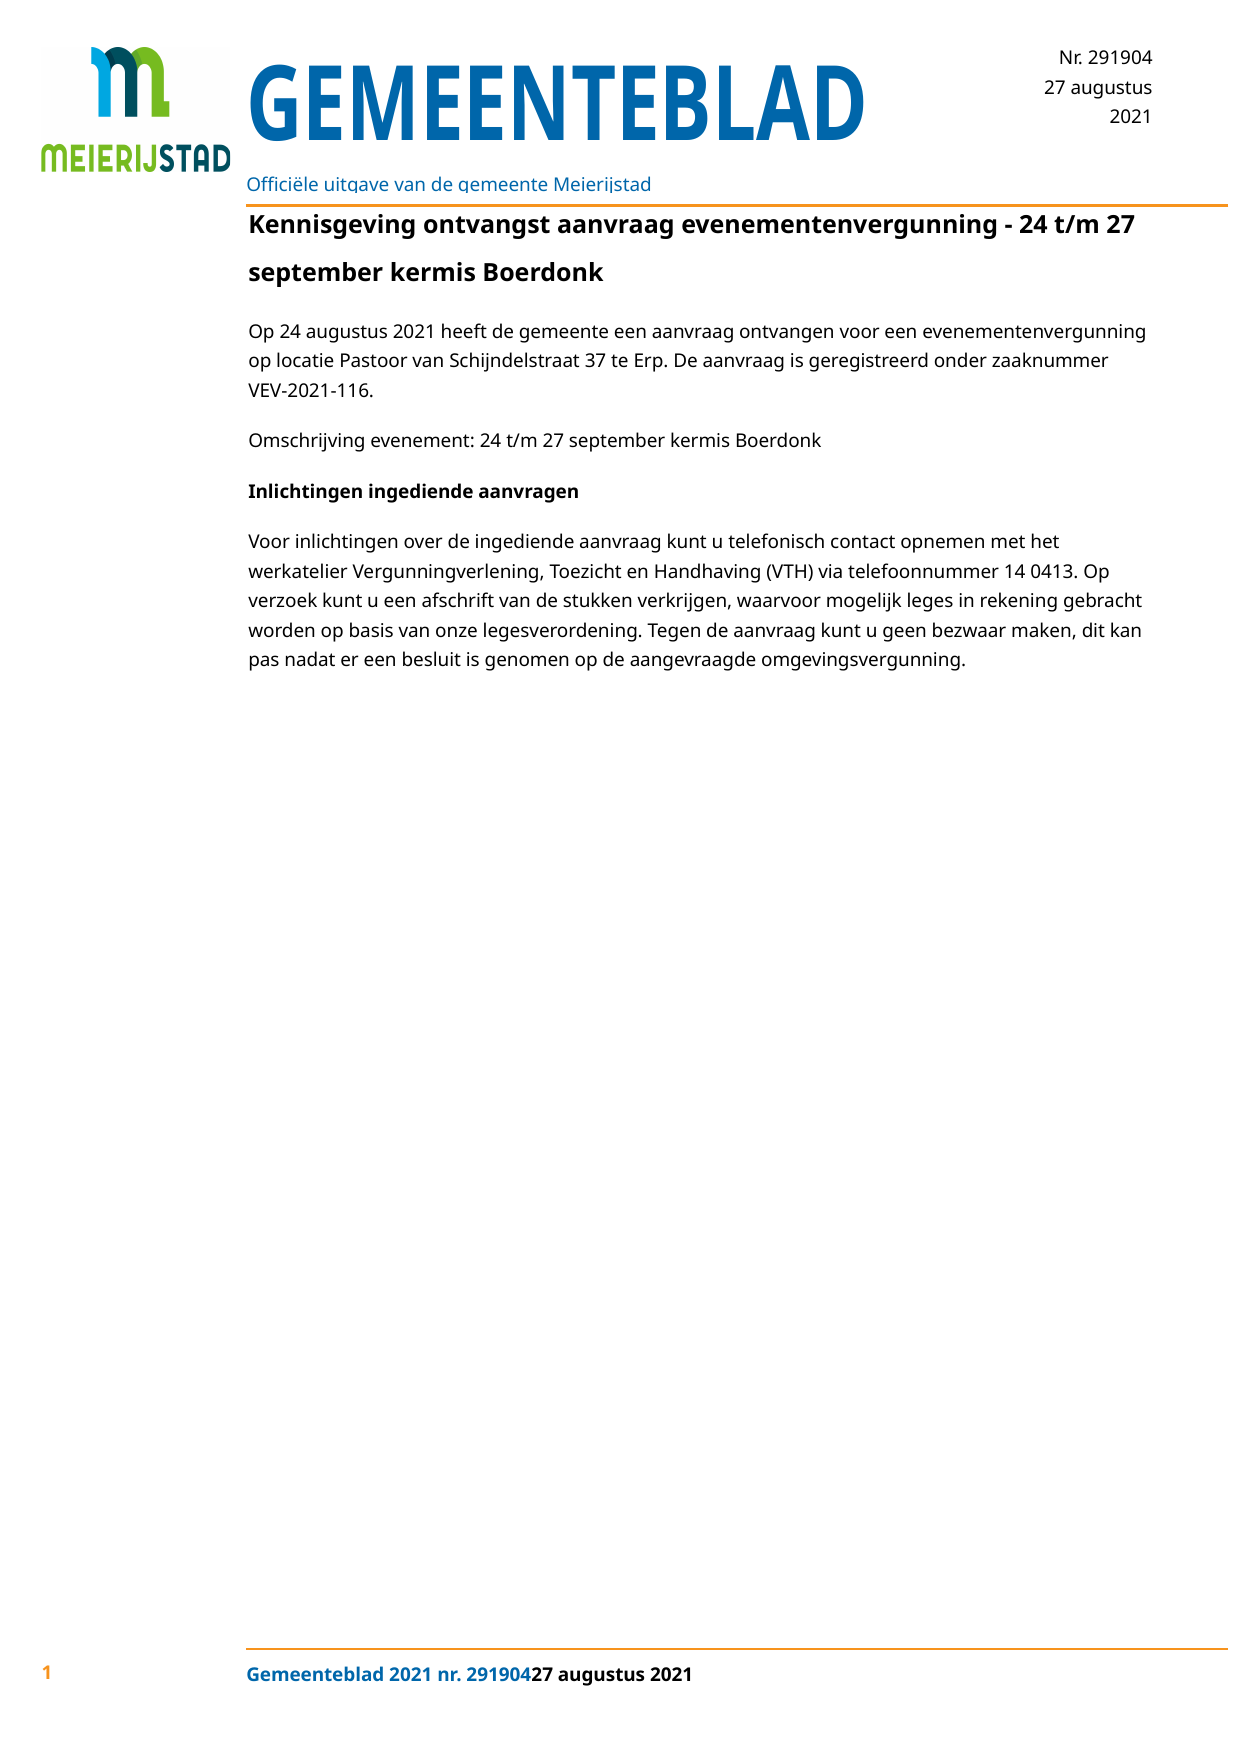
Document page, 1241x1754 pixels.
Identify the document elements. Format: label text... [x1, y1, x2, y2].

picture [41, 47, 231, 172]
text Inlichtingen ingediende aanvragen [248, 478, 1152, 504]
text Voor inlichtingen over de ingediende aanvraag kunt u telefonisch contact opnemen met het werkatelier Vergunningverlening, Toezicht en Handhaving (VTH) via telefoonnummer 14 0413. Op verzoek kunt u een afschrift van de stukken verkrijgen, waarvoor mogelijk leges in rekening gebracht worden op basis van onze legesverordening. Tegen de aanvraag kunt u geen bezwaar maken, dit kan pas nadat er een besluit is genomen op de aangevraagde omgevingsvergunning. [248, 528, 1152, 672]
text Omschrijving evenement: 24 t/m 27 september kermis Boerdonk [248, 427, 1152, 453]
text Op 24 augustus 2021 heeft de gemeente een aanvraag ontvangen voor een evenementenvergunning op locatie Pastoor van Schijndelstraat 37 te Erp. De aanvraag is geregistreerd onder zaaknummer VEV-2021-116. [248, 318, 1152, 403]
text Kennisgeving ontvangst aanvraag evenementenvergunning - 24 t/m 27 september kermis Boerdonk [248, 207, 1152, 288]
